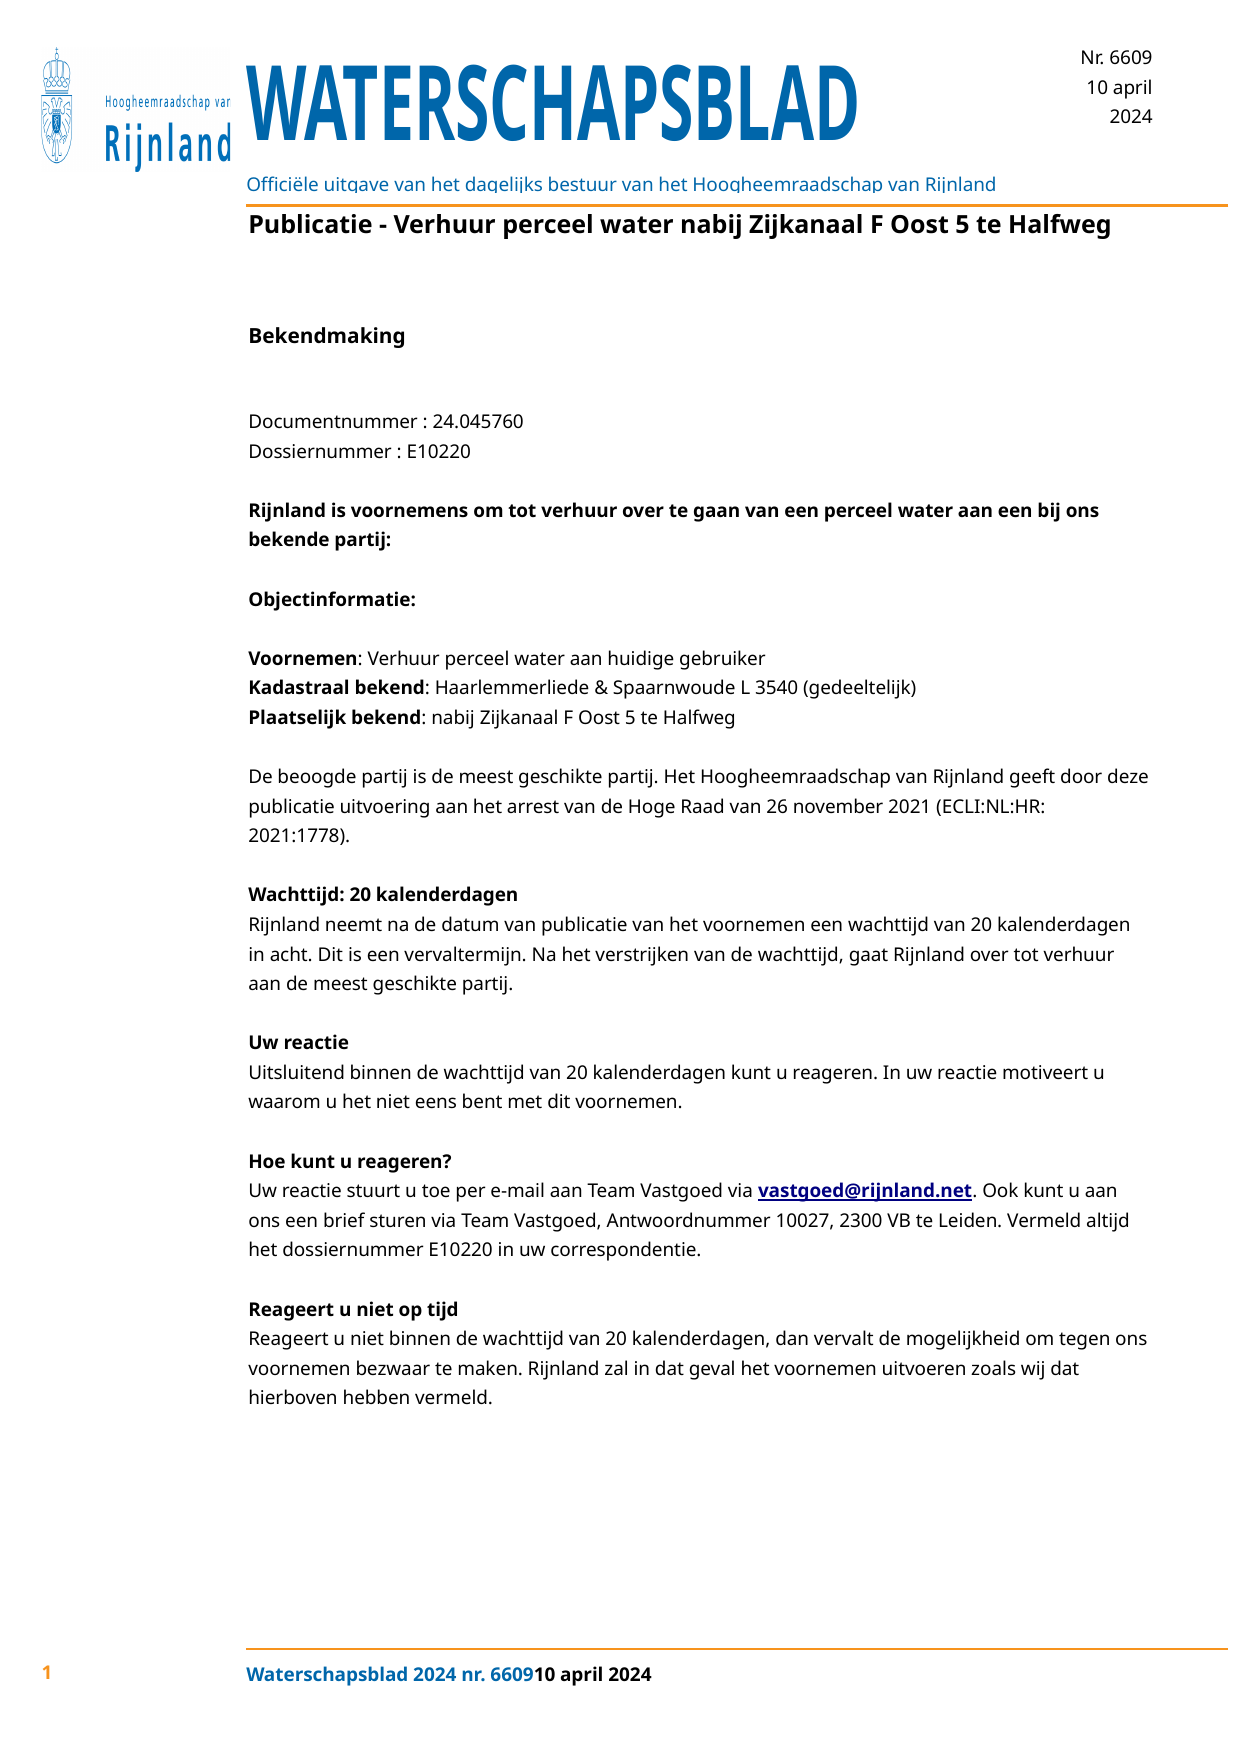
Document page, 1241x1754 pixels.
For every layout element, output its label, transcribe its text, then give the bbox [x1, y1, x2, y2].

text Uitsluitend binnen de wachttijd van 20 kalenderdagen kunt u reageren. In uw reactie motiveert u waarom u het niet eens bent met dit voornemen. [248, 1059, 1152, 1114]
text De beoogde partij is de meest geschikte partij. Het Hoogheemraadschap van Rijnland geeft door deze publicatie uitvoering aan het arrest van de Hoge Raad van 26 november 2021 (ECLI:NL:HR: 2021:1778). [248, 763, 1152, 848]
text Wachttijd: 20 kalenderdagen [248, 882, 1152, 907]
text Reageert u niet binnen de wachttijd van 20 kalenderdagen, dan vervalt de mogelijkheid om tegen ons voornemen bezwaar te maken. Rijnland zal in dat geval het voornemen uitvoeren zoals wij dat hierboven hebben vermeld. [248, 1325, 1152, 1410]
text Hoe kunt u reageren? [248, 1148, 1152, 1174]
text Voornemen: Verhuur perceel water aan huidige gebruiker [248, 645, 1152, 671]
text Dossiernummer : E10220 [248, 438, 1152, 464]
text Rijnland neemt na de datum van publicatie van het voornemen een wachttijd van 20 kalenderdagen in acht. Dit is een vervaltermijn. Na het verstrijken van de wachttijd, gaat Rijnland over tot verhuur aan de meest geschikte partij. [248, 911, 1152, 996]
text Objectinformatie: [248, 586, 1152, 612]
text Rijnland is voornemens om tot verhuur over te gaan van een perceel water aan een bij ons bekende partij: [248, 497, 1152, 552]
text Bekendmaking [248, 321, 1152, 349]
text Publicatie - Verhuur perceel water nabij Zijkanaal F Oost 5 te Halfweg [248, 207, 1152, 241]
text Uw reactie [248, 1029, 1152, 1055]
text Kadastraal bekend: Haarlemmerliede & Spaarnwoude L 3540 (gedeeltelijk) [248, 674, 1152, 700]
picture [41, 47, 231, 172]
text Reageert u niet op tijd [248, 1296, 1152, 1322]
text Plaatselijk bekend: nabij Zijkanaal F Oost 5 te Halfweg [248, 704, 1152, 730]
text Documentnummer : 24.045760 [248, 408, 1152, 434]
text Uw reactie stuurt u toe per e-mail aan Team Vastgoed via vastgoed@rijnland.net. Ook kunt u aan ons een brief sturen via Team Vastgoed, Antwoordnummer 10027, 2300 VB te Leiden. Vermeld altijd het dossiernummer E10220 in uw correspondentie. [248, 1177, 1152, 1262]
